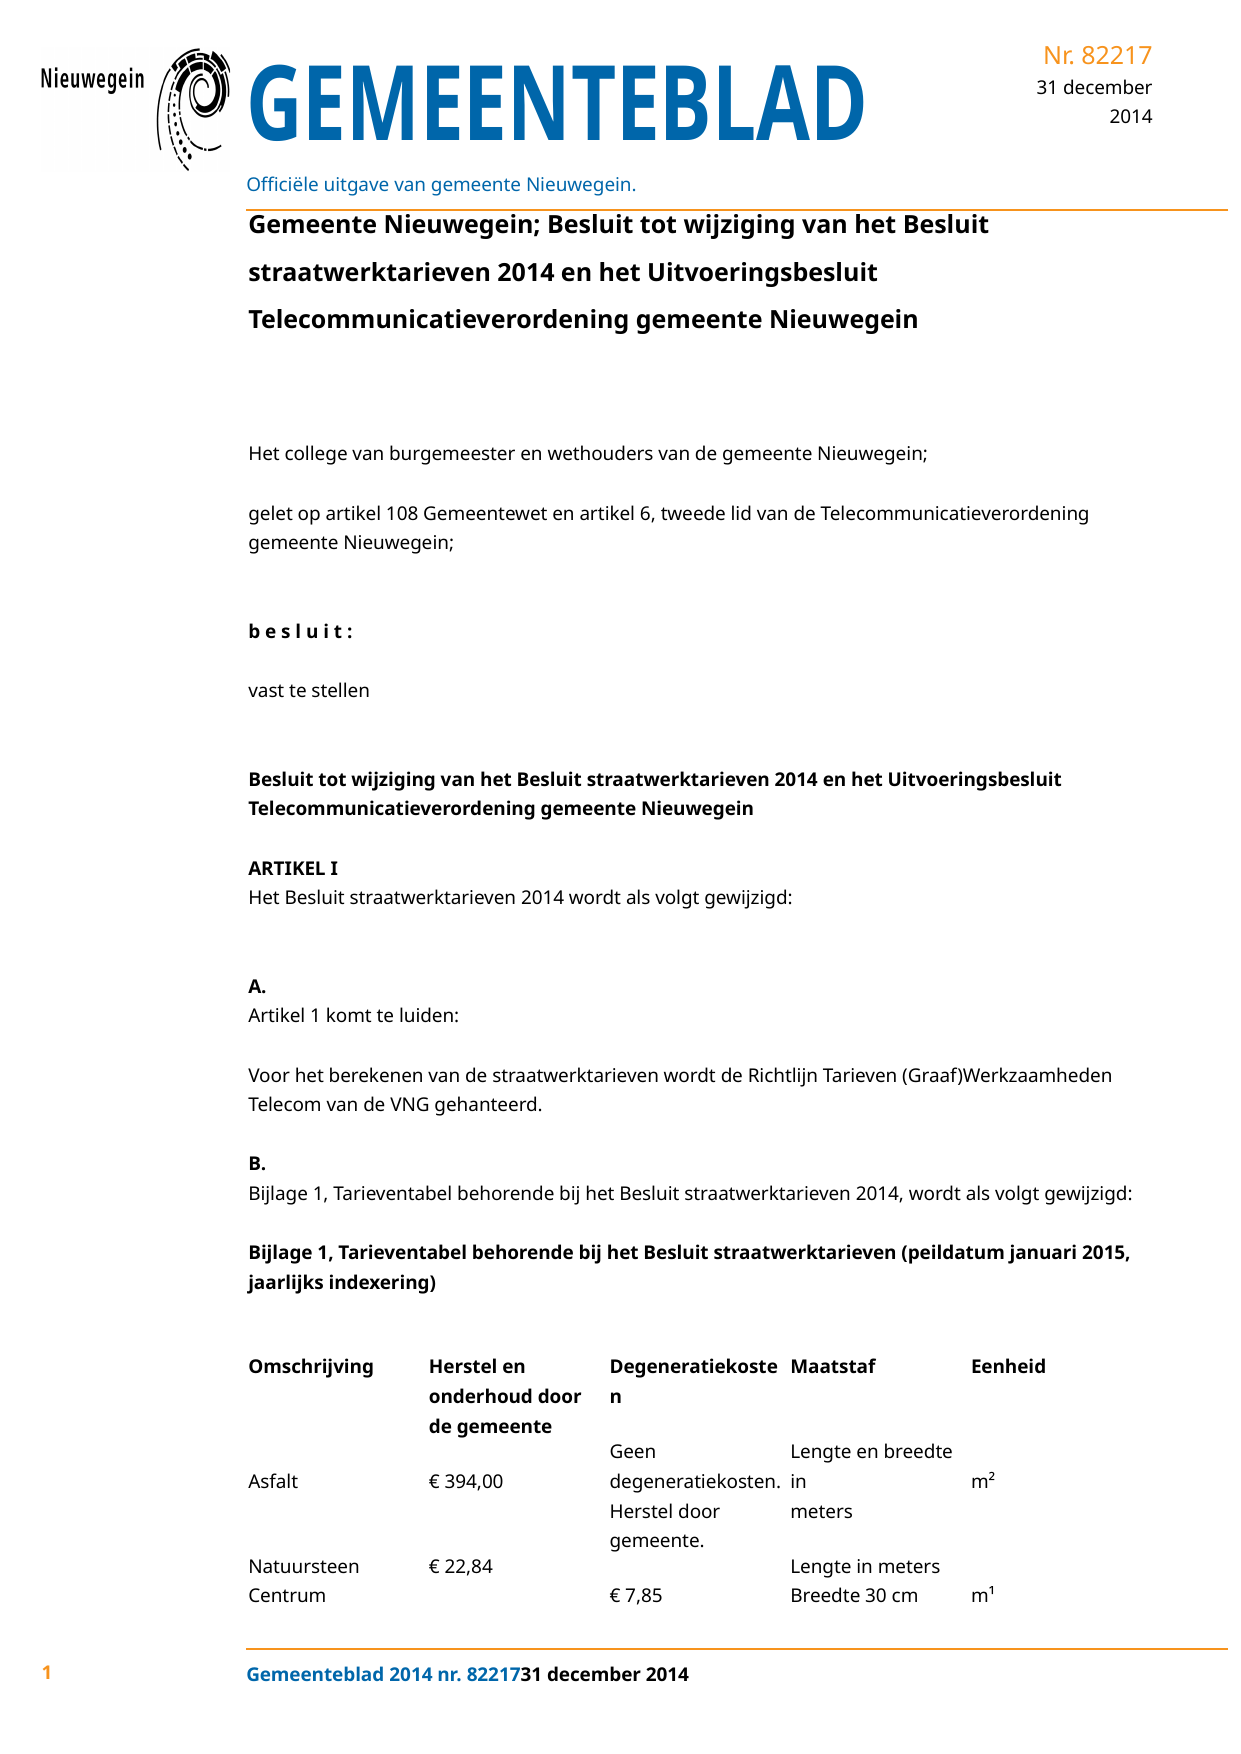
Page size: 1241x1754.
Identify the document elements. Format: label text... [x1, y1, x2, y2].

text b e s l u i t : [248, 618, 1152, 644]
table_cell € 7,85 [609, 1553, 790, 1608]
text Gemeente Nieuwegein; Besluit tot wijziging van het Besluit straatwerktarieven 2014 en het Uitvoeringsbesluit Telecommunicatieverordening gemeente Nieuwegein [248, 211, 1152, 336]
picture [41, 47, 231, 172]
table_cell Natuursteen Centrum [248, 1553, 429, 1608]
text ARTIKEL I [248, 855, 1152, 880]
text A. [248, 973, 1152, 999]
table_cell € 394,00 [429, 1439, 609, 1553]
text Het college van burgemeester en wethouders van de gemeente Nieuwegein; [248, 441, 1152, 466]
table_cell Lengte en breedte in meters [790, 1439, 971, 1553]
text Artikel 1 komt te luiden: [248, 1003, 1152, 1028]
table_header Maatstaf [790, 1354, 971, 1439]
table_header Herstel en onderhoud door de gemeente [429, 1354, 609, 1439]
text Besluit tot wijziging van het Besluit straatwerktarieven 2014 en het Uitvoeringsbesluit Telecommunicatieverordening gemeente Nieuwegein [248, 766, 1152, 821]
table_header Eenheid [971, 1354, 1152, 1439]
table_cell Asfalt [248, 1439, 429, 1553]
text gelet op artikel 108 Gemeentewet en artikel 6, tweede lid van de Telecommunicatieverordening gemeente Nieuwegein; [248, 500, 1152, 555]
text B. [248, 1151, 1152, 1176]
table_header Omschrijving [248, 1354, 429, 1439]
text vast te stellen [248, 677, 1152, 703]
table_cell m¹ [971, 1553, 1152, 1608]
table_header Degeneratiekosten [609, 1354, 790, 1439]
text Bijlage 1, Tarieventabel behorende bij het Besluit straatwerktarieven 2014, wordt als volgt gewijzigd: [248, 1180, 1152, 1206]
table_cell Lengte in meters Breedte 30 cm [790, 1553, 971, 1608]
text Bijlage 1, Tarieventabel behorende bij het Besluit straatwerktarieven (peildatum januari 2015, jaarlijks indexering) [248, 1239, 1152, 1294]
table_cell € 22,84 [429, 1553, 609, 1608]
table_cell Geen degeneratiekosten. Herstel door gemeente. [609, 1439, 790, 1553]
text Het Besluit straatwerktarieven 2014 wordt als volgt gewijzigd: [248, 884, 1152, 910]
text Voor het berekenen van de straatwerktarieven wordt de Richtlijn Tarieven (Graaf)Werkzaamheden Telecom van de VNG gehanteerd. [248, 1062, 1152, 1117]
table_cell m² [971, 1439, 1152, 1553]
